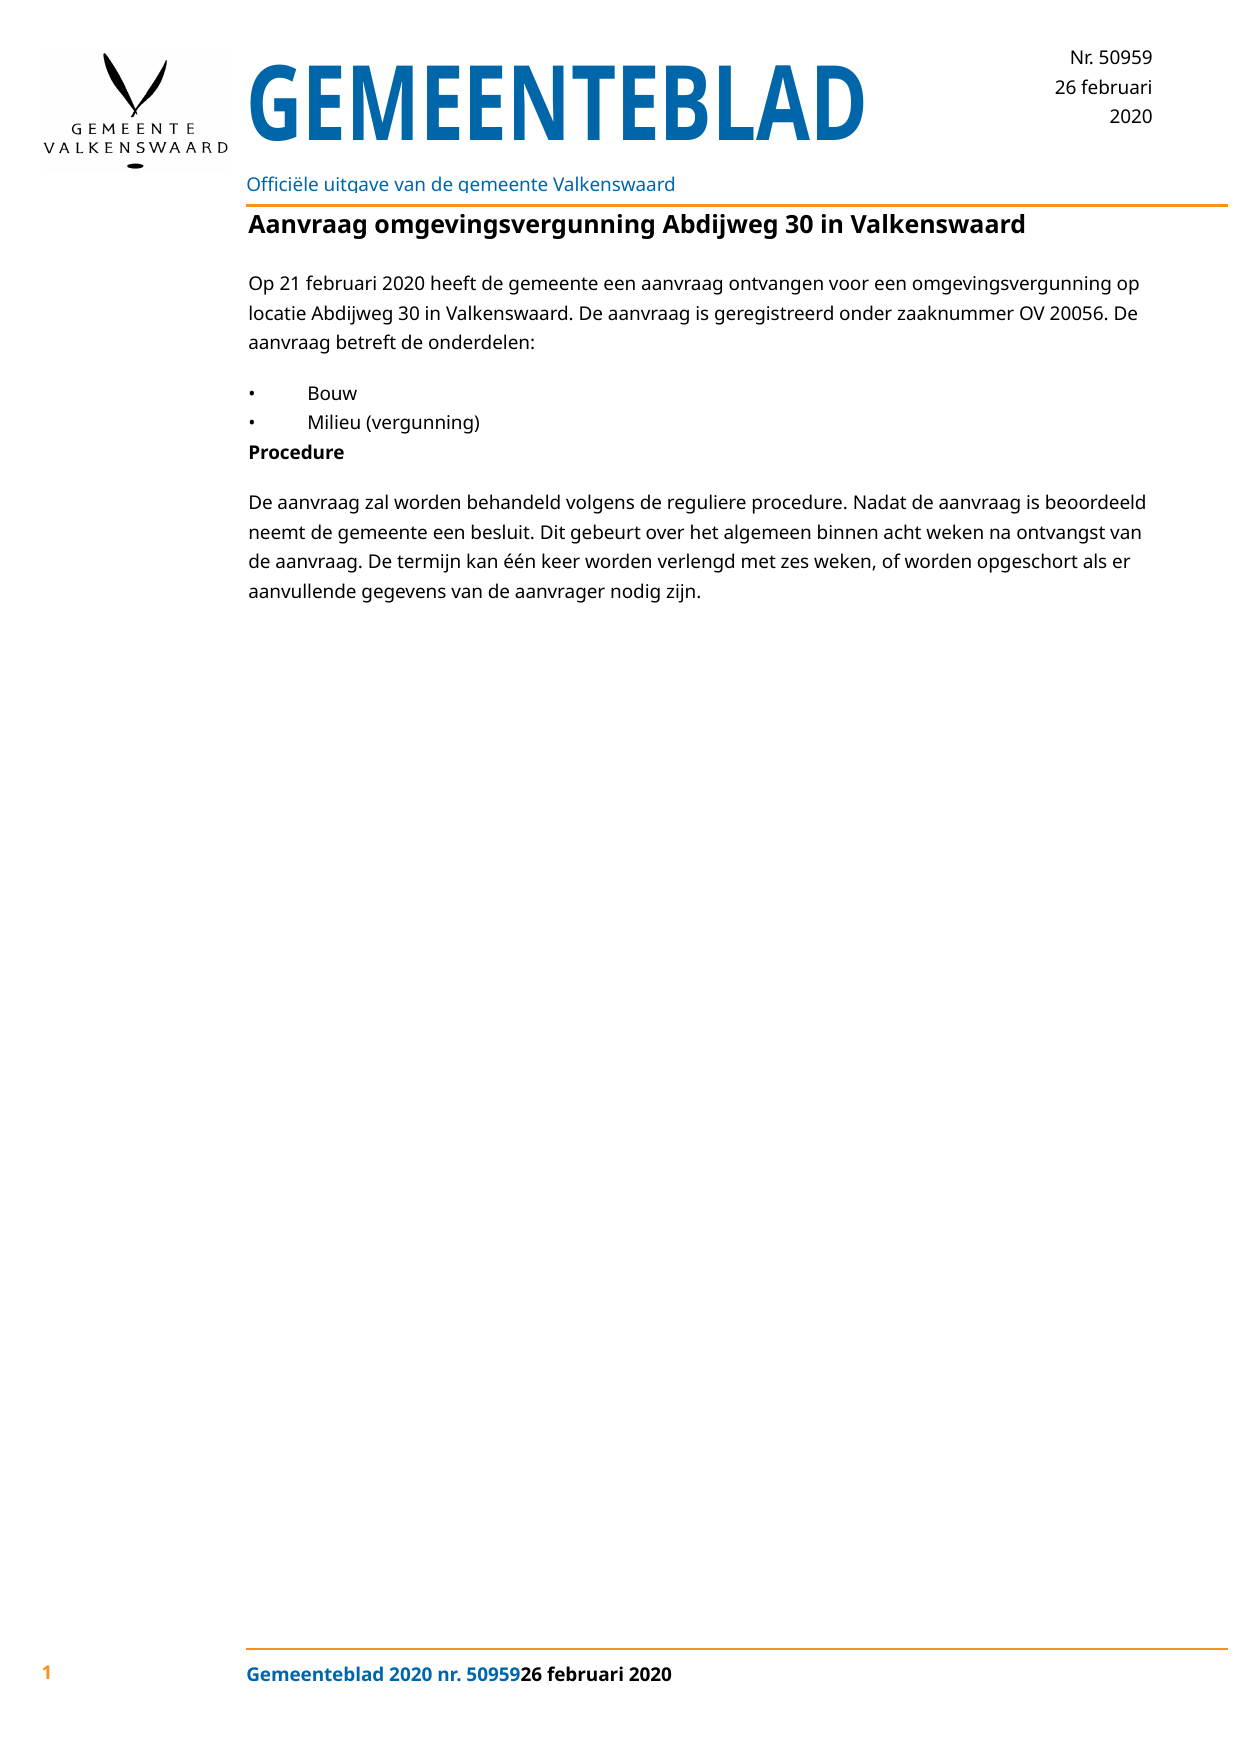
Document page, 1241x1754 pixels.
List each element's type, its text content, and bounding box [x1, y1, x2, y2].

list Milieu (vergunning) [248, 409, 1152, 435]
list Bouw [248, 380, 1152, 406]
text De aanvraag zal worden behandeld volgens de reguliere procedure. Nadat de aanvraag is beoordeeld neemt de gemeente een besluit. Dit gebeurt over het algemeen binnen acht weken na ontvangst van de aanvraag. De termijn kan één keer worden verlengd met zes weken, of worden opgeschort als er aanvullende gegevens van de aanvrager nodig zijn. [248, 489, 1152, 604]
picture [41, 47, 231, 172]
text Procedure [248, 439, 1152, 465]
text Op 21 februari 2020 heeft de gemeente een aanvraag ontvangen voor een omgevingsvergunning op locatie Abdijweg 30 in Valkenswaard. De aanvraag is geregistreerd onder zaaknummer OV 20056. De aanvraag betreft de onderdelen: [248, 270, 1152, 355]
text Aanvraag omgevingsvergunning Abdijweg 30 in Valkenswaard [248, 207, 1152, 241]
